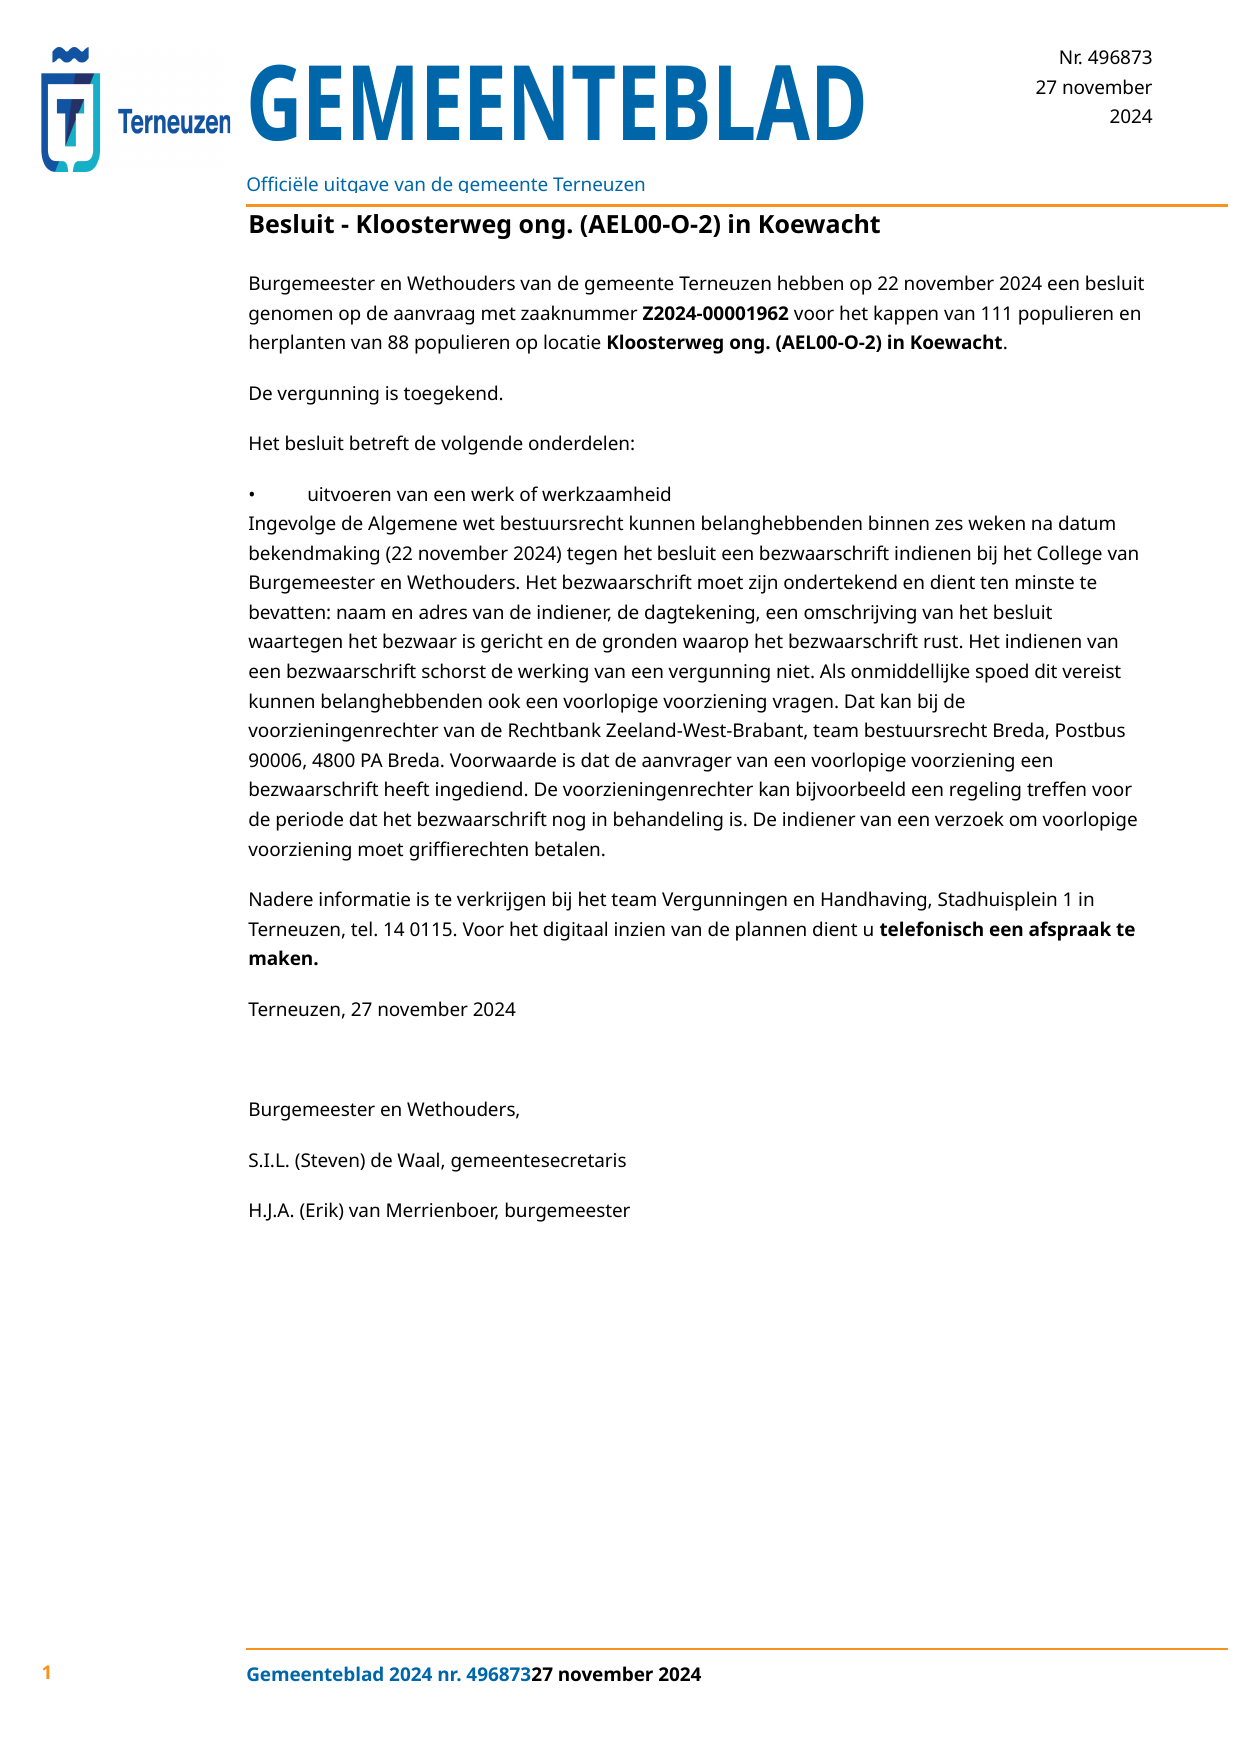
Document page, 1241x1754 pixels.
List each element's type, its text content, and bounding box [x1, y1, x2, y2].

text H.J.A. (Erik) van Merrienboer, burgemeester [248, 1197, 1152, 1223]
text Burgemeester en Wethouders, [248, 1097, 1152, 1122]
picture [41, 47, 231, 172]
text Besluit - Kloosterweg ong. (AEL00-O-2) in Koewacht [248, 207, 1152, 241]
text Terneuzen, 27 november 2024 [248, 996, 1152, 1021]
list uitvoeren van een werk of werkzaamheid [248, 481, 1152, 506]
text Nadere informatie is te verkrijgen bij het team Vergunningen en Handhaving, Stadhuisplein 1 in Terneuzen, tel. 14 0115. Voor het digitaal inzien van de plannen dient u telefonisch een afspraak te maken. [248, 886, 1152, 971]
text De vergunning is toegekend. [248, 380, 1152, 406]
text Burgemeester en Wethouders van de gemeente Terneuzen hebben op 22 november 2024 een besluit genomen op de aanvraag met zaaknummer Z2024-00001962 voor het kappen van 111 populieren en herplanten van 88 populieren op locatie Kloosterweg ong. (AEL00-O-2) in Koewacht. [248, 270, 1152, 355]
text Ingevolge de Algemene wet bestuursrecht kunnen belanghebbenden binnen zes weken na datum bekendmaking (22 november 2024) tegen het besluit een bezwaarschrift indienen bij het College van Burgemeester en Wethouders. Het bezwaarschrift moet zijn ondertekend en dient ten minste te bevatten: naam en adres van de indiener, de dagtekening, een omschrijving van het besluit waartegen het bezwaar is gericht en de gronden waarop het bezwaarschrift rust. Het indienen van een bezwaarschrift schorst de werking van een vergunning niet. Als onmiddellijke spoed dit vereist kunnen belanghebbenden ook een voorlopige voorziening vragen. Dat kan bij de voorzieningenrechter van de Rechtbank Zeeland-West-Brabant, team bestuursrecht Breda, Postbus 90006, 4800 PA Breda. Voorwaarde is dat de aanvrager van een voorlopige voorziening een bezwaarschrift heeft ingediend. De voorzieningenrechter kan bijvoorbeeld een regeling treffen voor de periode dat het bezwaarschrift nog in behandeling is. De indiener van een verzoek om voorlopige voorziening moet griffierechten betalen. [248, 510, 1152, 861]
text Het besluit betreft de volgende onderdelen: [248, 430, 1152, 456]
text S.I.L. (Steven) de Waal, gemeentesecretaris [248, 1147, 1152, 1173]
